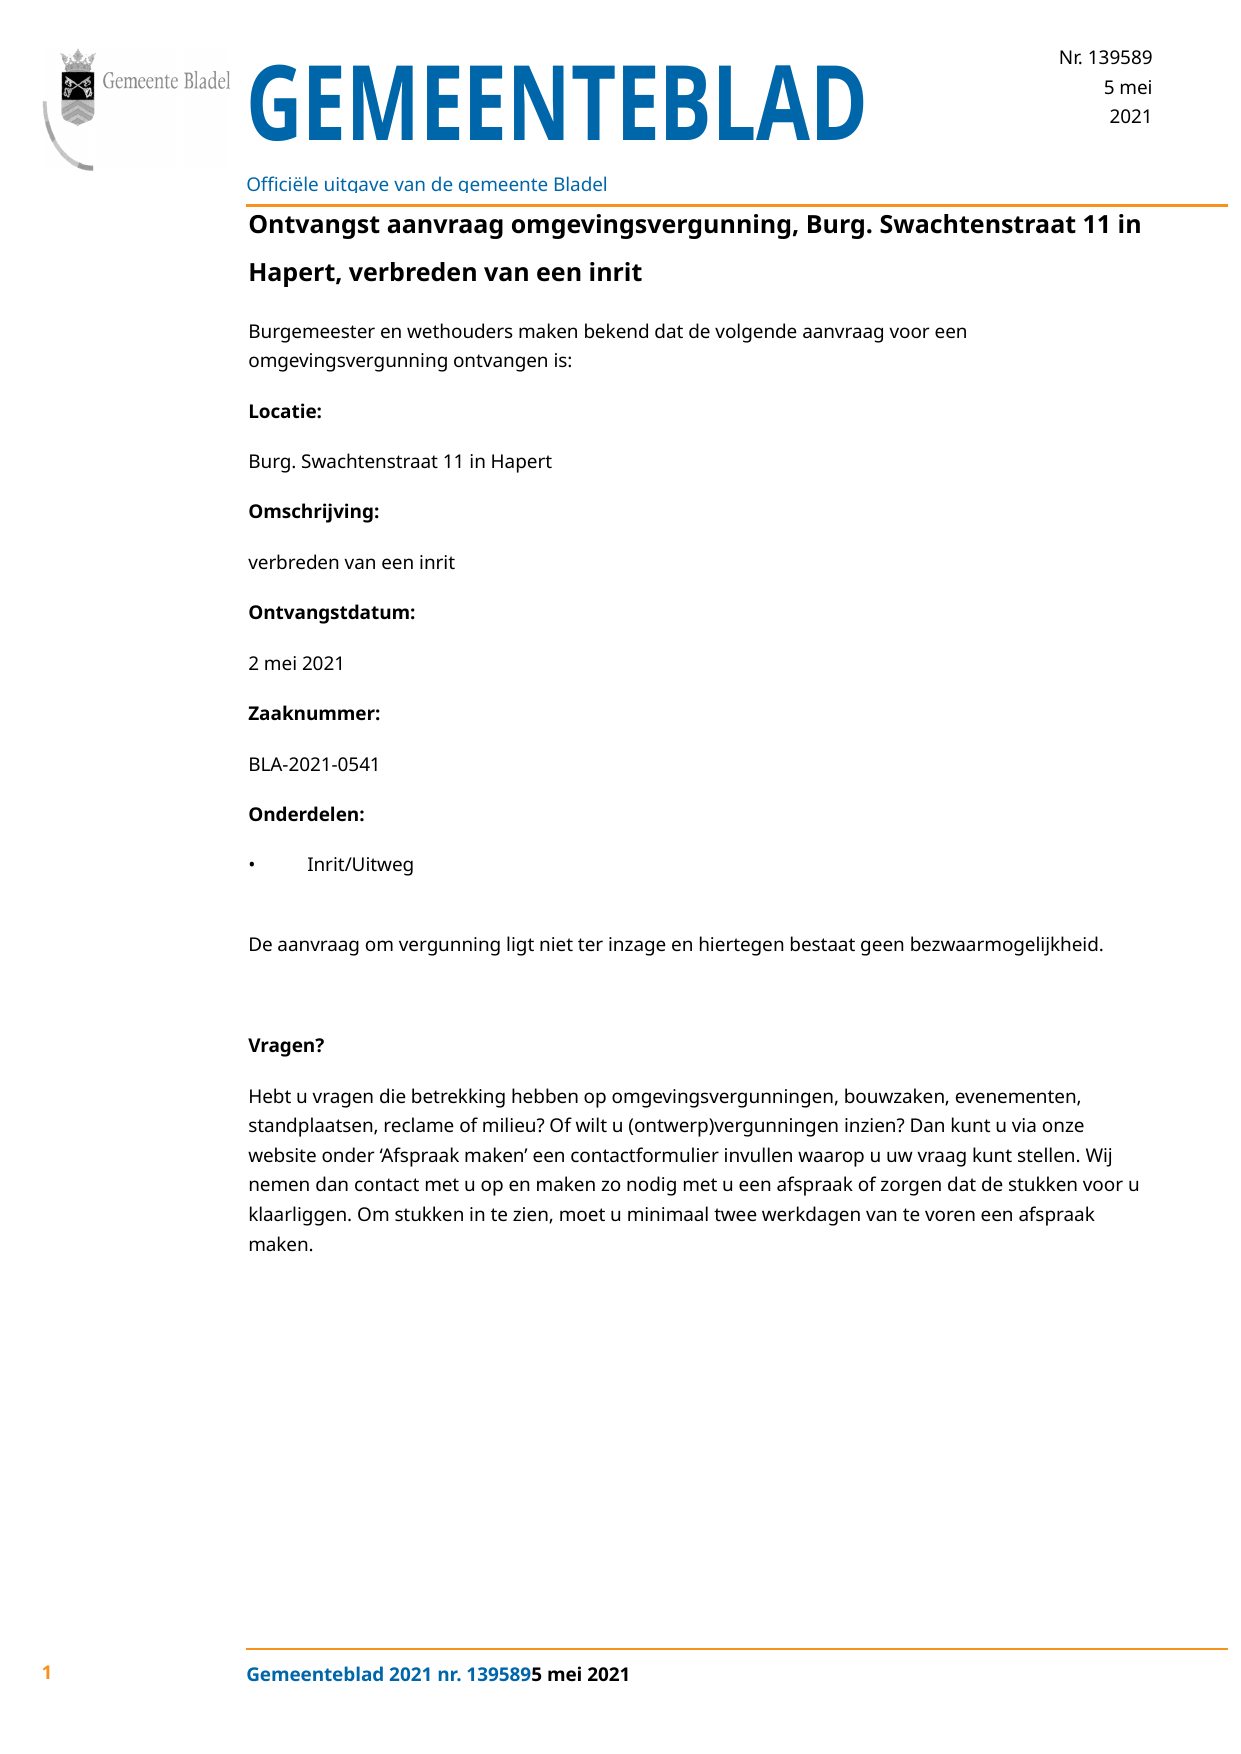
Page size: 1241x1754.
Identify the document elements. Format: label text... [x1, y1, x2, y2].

text Burg. Swachtenstraat 11 in Hapert [248, 448, 1152, 474]
text Vragen? [248, 1032, 1152, 1058]
text Locatie: [248, 398, 1152, 424]
text Hebt u vragen die betrekking hebben op omgevingsvergunningen, bouwzaken, evenementen, standplaatsen, reclame of milieu? Of wilt u (ontwerp)vergunningen inzien? Dan kunt u via onze website onder ‘Afspraak maken’ een contactformulier invullen waarop u uw vraag kunt stellen. Wij nemen dan contact met u op en maken zo nodig met u een afspraak of zorgen dat de stukken voor u klaarliggen. Om stukken in te zien, moet u minimaal twee werkdagen van te voren een afspraak maken. [248, 1083, 1152, 1257]
text Burgemeester en wethouders maken bekend dat de volgende aanvraag voor een omgevingsvergunning ontvangen is: [248, 318, 1152, 373]
picture [41, 47, 231, 172]
text Ontvangstdatum: [248, 599, 1152, 625]
text Zaaknummer: [248, 700, 1152, 726]
text Ontvangst aanvraag omgevingsvergunning, Burg. Swachtenstraat 11 in Hapert, verbreden van een inrit [248, 207, 1152, 288]
text BLA-2021-0541 [248, 751, 1152, 777]
list Inrit/Uitweg [248, 852, 1152, 877]
text verbreden van een inrit [248, 549, 1152, 575]
text Onderdelen: [248, 801, 1152, 827]
text De aanvraag om vergunning ligt niet ter inzage en hiertegen bestaat geen bezwaarmogelijkheid. [248, 932, 1152, 957]
text 2 mei 2021 [248, 650, 1152, 676]
text Omschrijving: [248, 499, 1152, 524]
